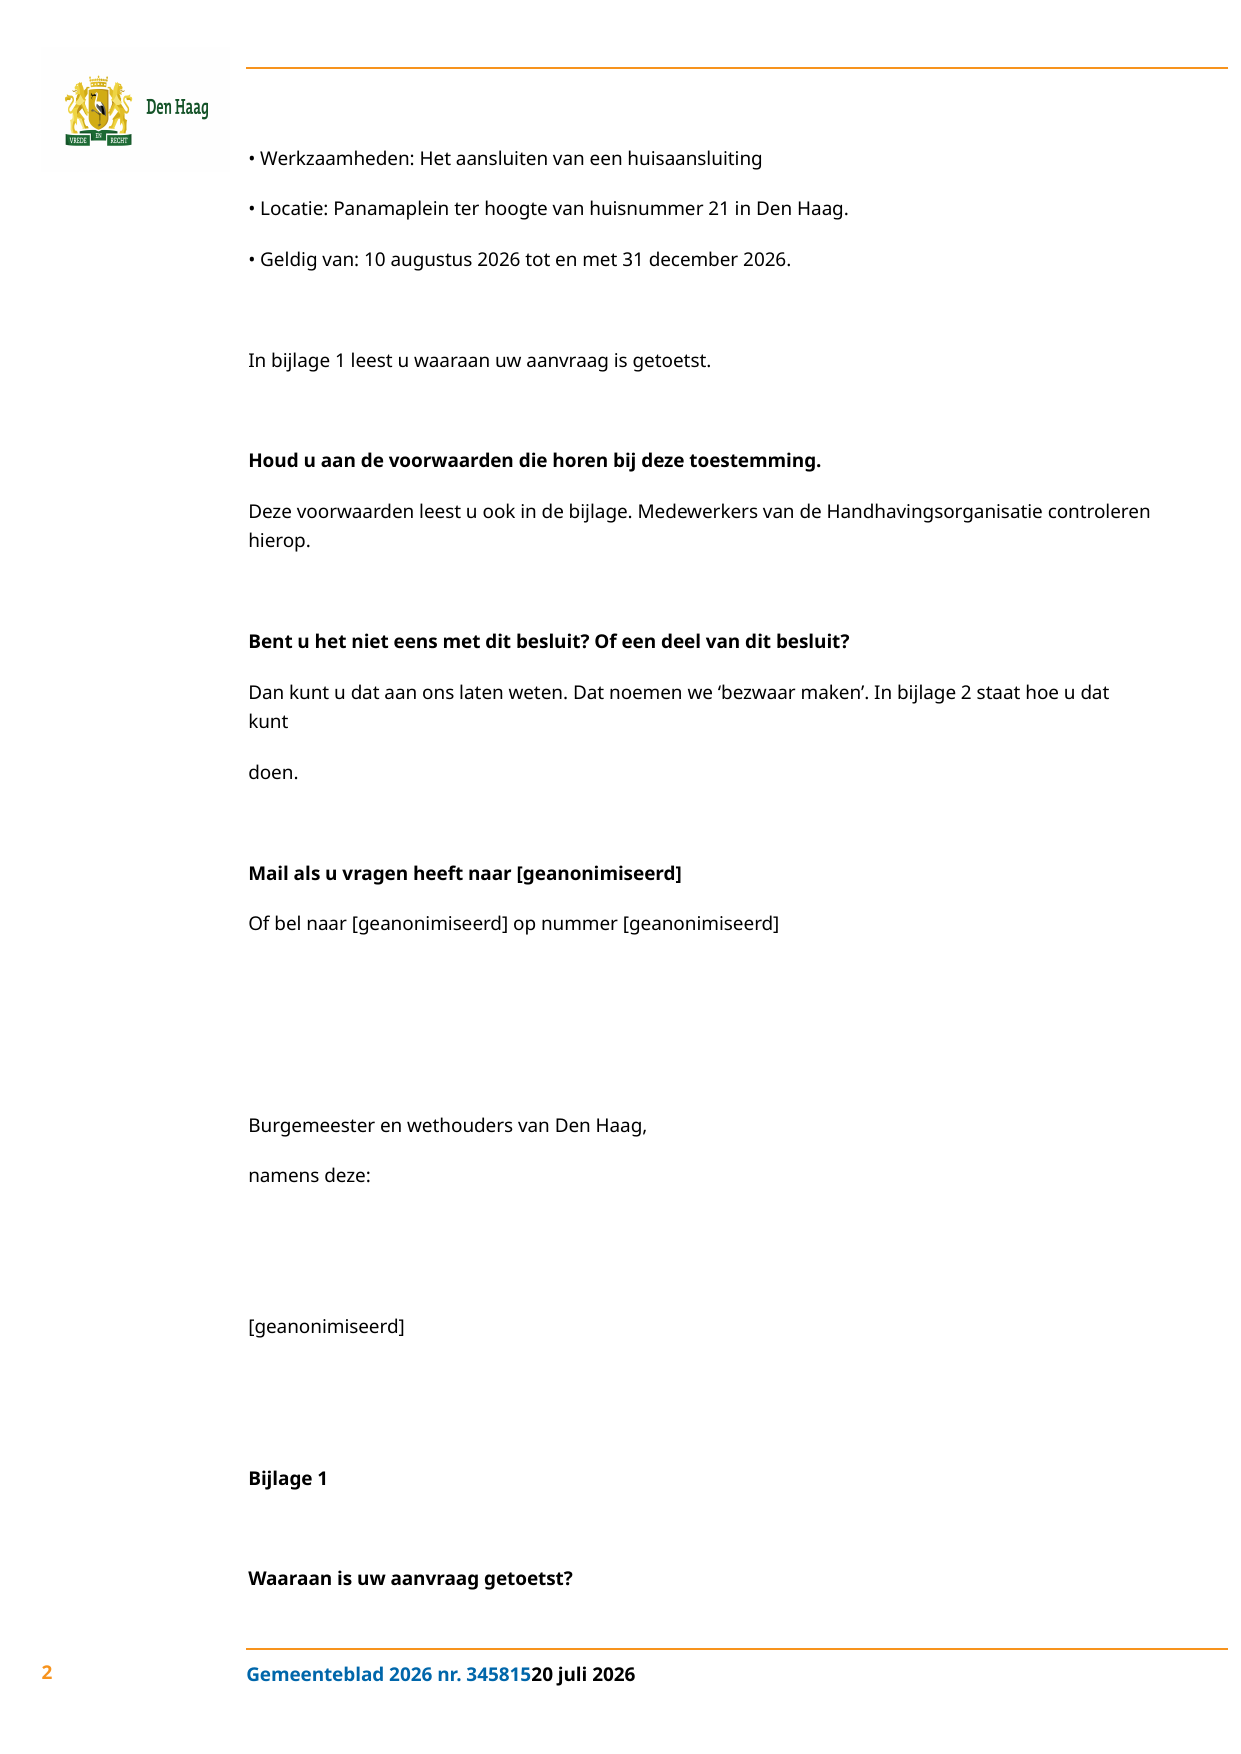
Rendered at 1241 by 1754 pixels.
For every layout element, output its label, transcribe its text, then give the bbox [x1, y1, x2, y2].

text Bijlage 1 [248, 1465, 1152, 1491]
text Bent u het niet eens met dit besluit? Of een deel van dit besluit? [248, 628, 1152, 654]
text Burgemeester en wethouders van Den Haag, [248, 1112, 1152, 1138]
text namens deze: [248, 1162, 1152, 1188]
text doen. [248, 759, 1152, 785]
text • Geldig van: 10 augustus 2026 tot en met 31 december 2026. [248, 246, 1152, 272]
text Houd u aan de voorwaarden die horen bij deze toestemming. [248, 448, 1152, 473]
text • Locatie: Panamaplein ter hoogte van huisnummer 21 in Den Haag. [248, 196, 1152, 221]
text Waaraan is uw aanvraag getoetst? [248, 1566, 1152, 1591]
text Dan kunt u dat aan ons laten weten. Dat noemen we ‘bezwaar maken’. In bijlage 2 staat hoe u dat kunt [248, 679, 1152, 734]
text In bijlage 1 leest u waaraan uw aanvraag is getoetst. [248, 347, 1152, 373]
text Mail als u vragen heeft naar [geanonimiseerd] [248, 860, 1152, 886]
picture [41, 47, 231, 172]
text Deze voorwaarden leest u ook in de bijlage. Medewerkers van de Handhavingsorganisatie controleren hierop. [248, 498, 1152, 553]
text • Werkzaamheden: Het aansluiten van een huisaansluiting [248, 145, 1152, 171]
text [geanonimiseerd] [248, 1313, 1152, 1339]
text Of bel naar [geanonimiseerd] op nummer [geanonimiseerd] [248, 910, 1152, 936]
